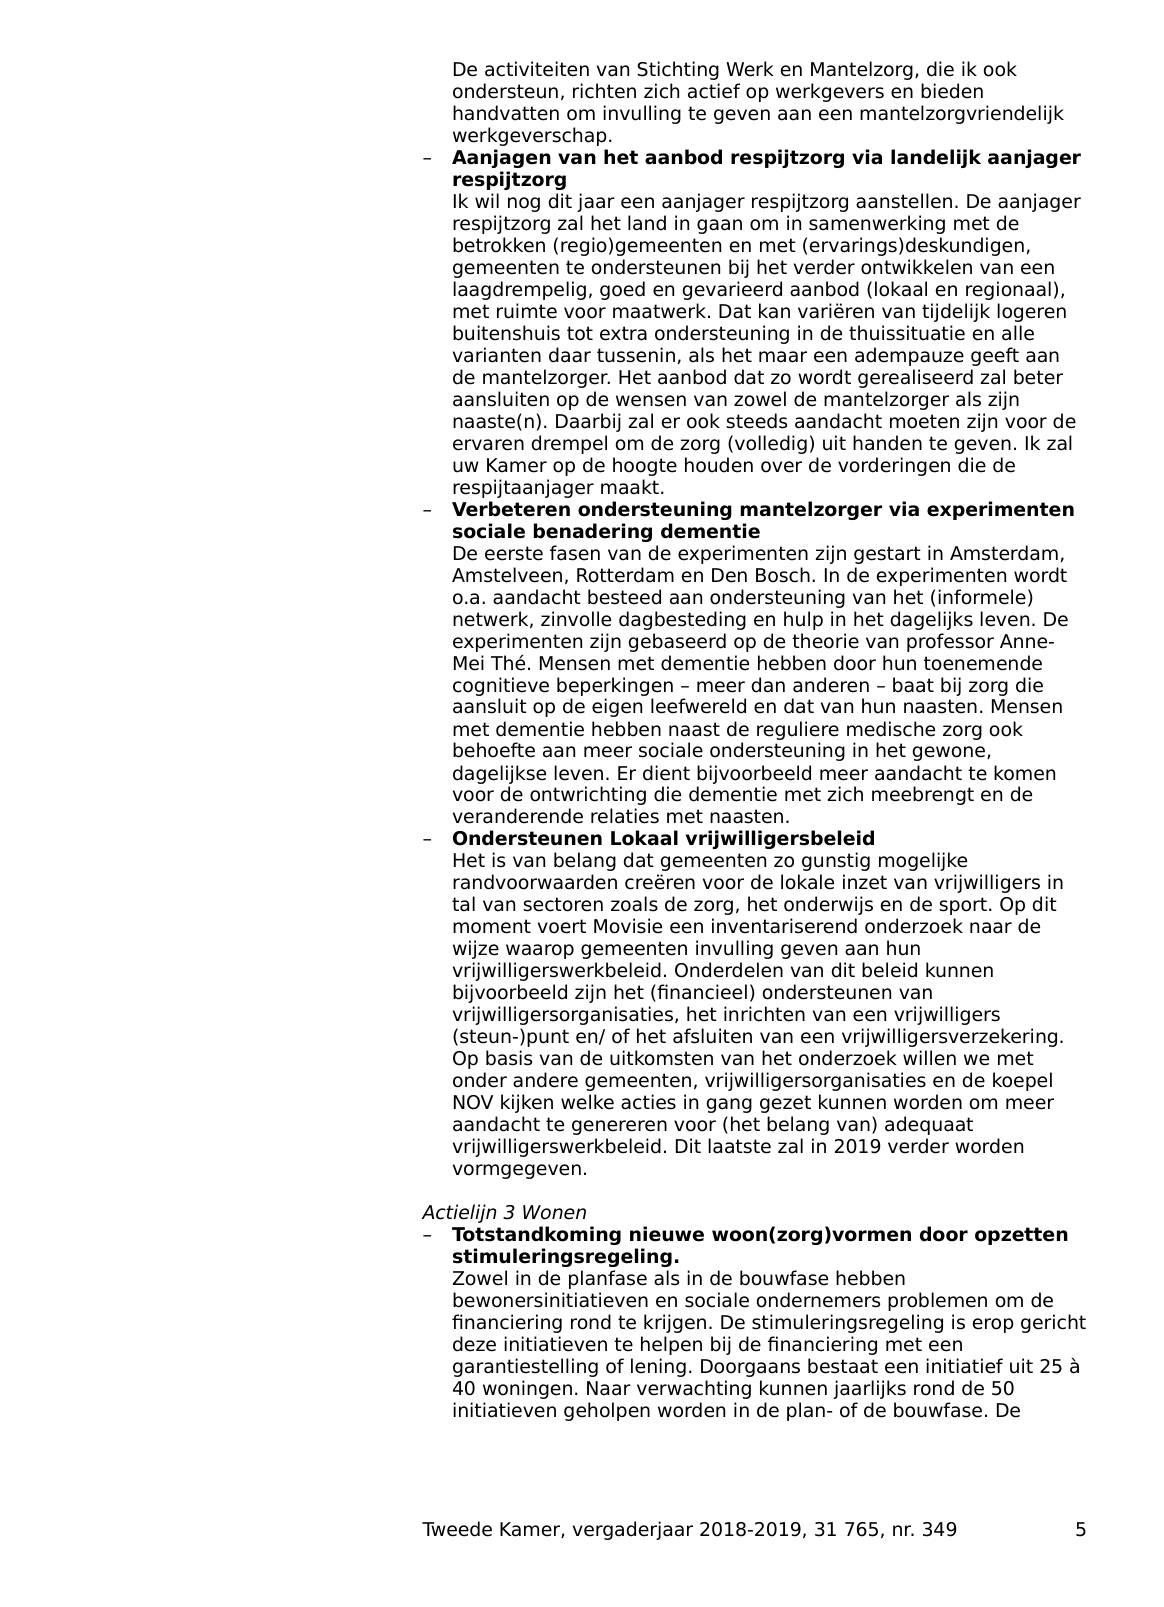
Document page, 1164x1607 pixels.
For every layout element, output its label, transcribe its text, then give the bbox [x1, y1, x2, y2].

text – Totstandkoming nieuwe woon(zorg)vormen door opzetten stimuleringsregeling. [422, 1224, 1087, 1268]
text Zowel in de planfase als in de bouwfase hebben bewonersinitiatieven en sociale ondernemers problemen om de financiering rond te krijgen. De stimuleringsregeling is erop gericht deze initiatieven te helpen bij de financiering met een garantiestelling of lening. Doorgaans bestaat een initiatief uit 25 à 40 woningen. Naar verwachting kunnen jaarlijks rond de 50 initiatieven geholpen worden in de plan- of de bouwfase. De [452, 1268, 1087, 1422]
text Het is van belang dat gemeenten zo gunstig mogelijke randvoorwaarden creëren voor de lokale inzet van vrijwilligers in tal van sectoren zoals de zorg, het onderwijs en de sport. Op dit moment voert Movisie een inventariserend onderzoek naar de wijze waarop gemeenten invulling geven aan hun vrijwilligerswerkbeleid. Onderdelen van dit beleid kunnen bijvoorbeeld zijn het (financieel) ondersteunen van vrijwilligersorganisaties, het inrichten van een vrijwilligers (steun-)punt en/ of het afsluiten van een vrijwilligersverzekering. Op basis van de uitkomsten van het onderzoek willen we met onder andere gemeenten, vrijwilligersorganisaties en de koepel NOV kijken welke acties in gang gezet kunnen worden om meer aandacht te genereren voor (het belang van) adequaat vrijwilligerswerkbeleid. Dit laatste zal in 2019 verder worden vormgegeven. [452, 850, 1087, 1180]
subtitle Actielijn 3 Wonen [422, 1202, 1087, 1224]
text Ik wil nog dit jaar een aanjager respijtzorg aanstellen. De aanjager respijtzorg zal het land in gaan om in samenwerking met de betrokken (regio)gemeenten en met (ervarings)deskundigen, gemeenten te ondersteunen bij het verder ontwikkelen van een laagdrempelig, goed en gevarieerd aanbod (lokaal en regionaal), met ruimte voor maatwerk. Dat kan variëren van tijdelijk logeren buitenshuis tot extra ondersteuning in de thuissituatie en alle varianten daar tussenin, als het maar een adempauze geeft aan de mantelzorger. Het aanbod dat zo wordt gerealiseerd zal beter aansluiten op de wensen van zowel de mantelzorger als zijn naaste(n). Daarbij zal er ook steeds aandacht moeten zijn voor de ervaren drempel om de zorg (volledig) uit handen te geven. Ik zal uw Kamer op de hoogte houden over de vorderingen die de respijtaanjager maakt. [452, 191, 1087, 499]
text – Ondersteunen Lokaal vrijwilligersbeleid [422, 828, 1087, 850]
text De eerste fasen van de experimenten zijn gestart in Amsterdam, Amstelveen, Rotterdam en Den Bosch. In de experimenten wordt o.a. aandacht besteed aan ondersteuning van het (informele) netwerk, zinvolle dagbesteding en hulp in het dagelijks leven. De experimenten zijn gebaseerd op de theorie van professor Anne-Mei Thé. Mensen met dementie hebben door hun toenemende cognitieve beperkingen – meer dan anderen – baat bij zorg die aansluit op de eigen leefwereld en dat van hun naasten. Mensen met dementie hebben naast de reguliere medische zorg ook behoefte aan meer sociale ondersteuning in het gewone, dagelijkse leven. Er dient bijvoorbeeld meer aandacht te komen voor de ontwrichting die dementie met zich meebrengt en de veranderende relaties met naasten. [452, 543, 1087, 828]
text De activiteiten van Stichting Werk en Mantelzorg, die ik ook ondersteun, richten zich actief op werkgevers en bieden handvatten om invulling te geven aan een mantelzorgvriendelijk werkgeverschap. [452, 59, 1087, 147]
text – Verbeteren ondersteuning mantelzorger via experimenten sociale benadering dementie [422, 499, 1087, 543]
text – Aanjagen van het aanbod respijtzorg via landelijk aanjager respijtzorg [422, 147, 1087, 191]
